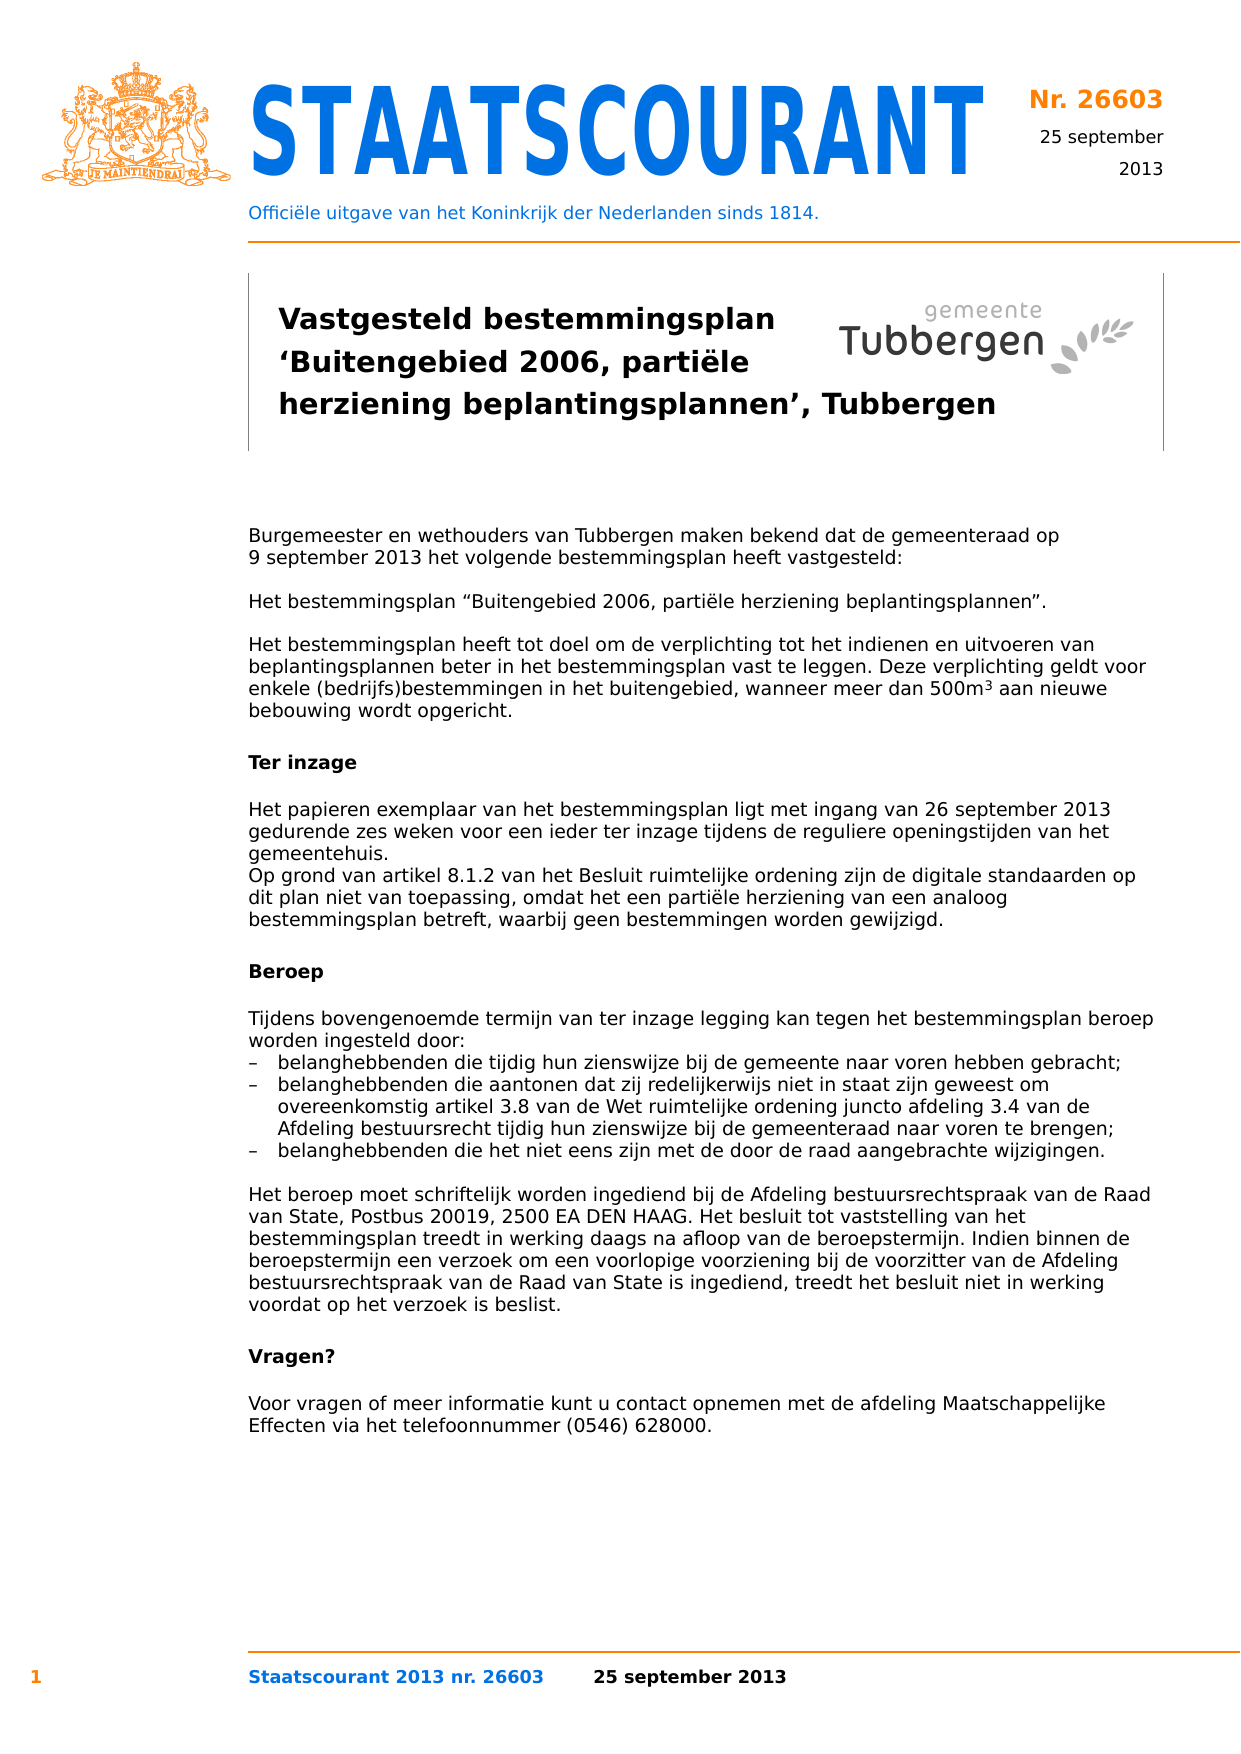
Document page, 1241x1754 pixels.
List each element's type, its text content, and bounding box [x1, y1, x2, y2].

text Voor vragen of meer informatie kunt u contact opnemen met de afdeling Maatschappelijke Effecten via het telefoonnummer (0546) 628000. [248, 1393, 1163, 1437]
table_cell Officiële uitgave van het Koninkrijk der Nederlanden sinds 1814. [248, 203, 1240, 241]
text Het bestemmingsplan heeft tot doel om de verplichting tot het indienen en uitvoeren van beplantingsplannen beter in het bestemmingsplan vast te leggen. Deze verplichting geldt voor enkele (bedrijfs)bestemmingen in het buitengebied, wanneer meer dan 500m3 aan nieuwe bebouwing wordt opgericht. [248, 634, 1163, 722]
table_header [25, 62, 248, 241]
subtitle Ter inzage [248, 752, 1163, 774]
subtitle Beroep [248, 961, 1163, 983]
table_header STAATSCOURANT [248, 62, 998, 203]
text Op grond van artikel 8.1.2 van het Besluit ruimtelijke ordening zijn de digitale standaarden op dit plan niet van toepassing, omdat het een partiële herziening van een analoog bestemmingsplan betreft, waarbij geen bestemmingen worden gewijzigd. [248, 865, 1163, 931]
text – belanghebbenden die aantonen dat zij redelijkerwijs niet in staat zijn geweest om overeenkomstig artikel 3.8 van de Wet ruimtelijke ordening juncto afdeling 3.4 van de Afdeling bestuursrecht tijdig hun zienswijze bij de gemeenteraad naar voren te brengen; [248, 1074, 1163, 1140]
table_cell 25 september [998, 121, 1240, 153]
text Het papieren exemplaar van het bestemmingsplan ligt met ingang van 26 september 2013 gedurende zes weken voor een ieder ter inzage tijdens de reguliere openingstijden van het gemeentehuis. [248, 799, 1163, 865]
text – belanghebbenden die het niet eens zijn met de door de raad aangebrachte wijzigingen. [248, 1140, 1163, 1162]
text Burgemeester en wethouders van Tubbergen maken bekend dat de gemeenteraad op 9 september 2013 het volgende bestemmingsplan heeft vastgesteld: [248, 525, 1163, 569]
picture [41, 62, 231, 186]
text Het beroep moet schriftelijk worden ingediend bij de Afdeling bestuursrechtspraak van de Raad van State, Postbus 20019, 2500 EA DEN HAAG. Het besluit tot vaststelling van het bestemmingsplan treedt in werking daags na afloop van de beroepstermijn. Indien binnen de beroepstermijn een verzoek om een voorlopige voorziening bij de voorzitter van de Afdeling bestuursrechtspraak van de Raad van State is ingediend, treedt het besluit niet in werking voordat op het verzoek is beslist. [248, 1184, 1163, 1316]
table_header Nr. 26603 [998, 62, 1240, 121]
text – belanghebbenden die tijdig hun zienswijze bij de gemeente naar voren hebben gebracht; [248, 1052, 1163, 1074]
text Het bestemmingsplan “Buitengebied 2006, partiële herziening beplantingsplannen”. [248, 591, 1163, 612]
picture [838, 302, 1134, 374]
subtitle Vragen? [248, 1346, 1163, 1368]
table_cell 2013 [998, 153, 1240, 203]
subtitle Vastgesteld bestemmingsplan ‘Buitengebied 2006, partiële herziening beplantingsplannen’, Tubbergen [249, 273, 1163, 451]
text Tijdens bovengenoemde termijn van ter inzage legging kan tegen het bestemmingsplan beroep worden ingesteld door: [248, 1008, 1163, 1052]
